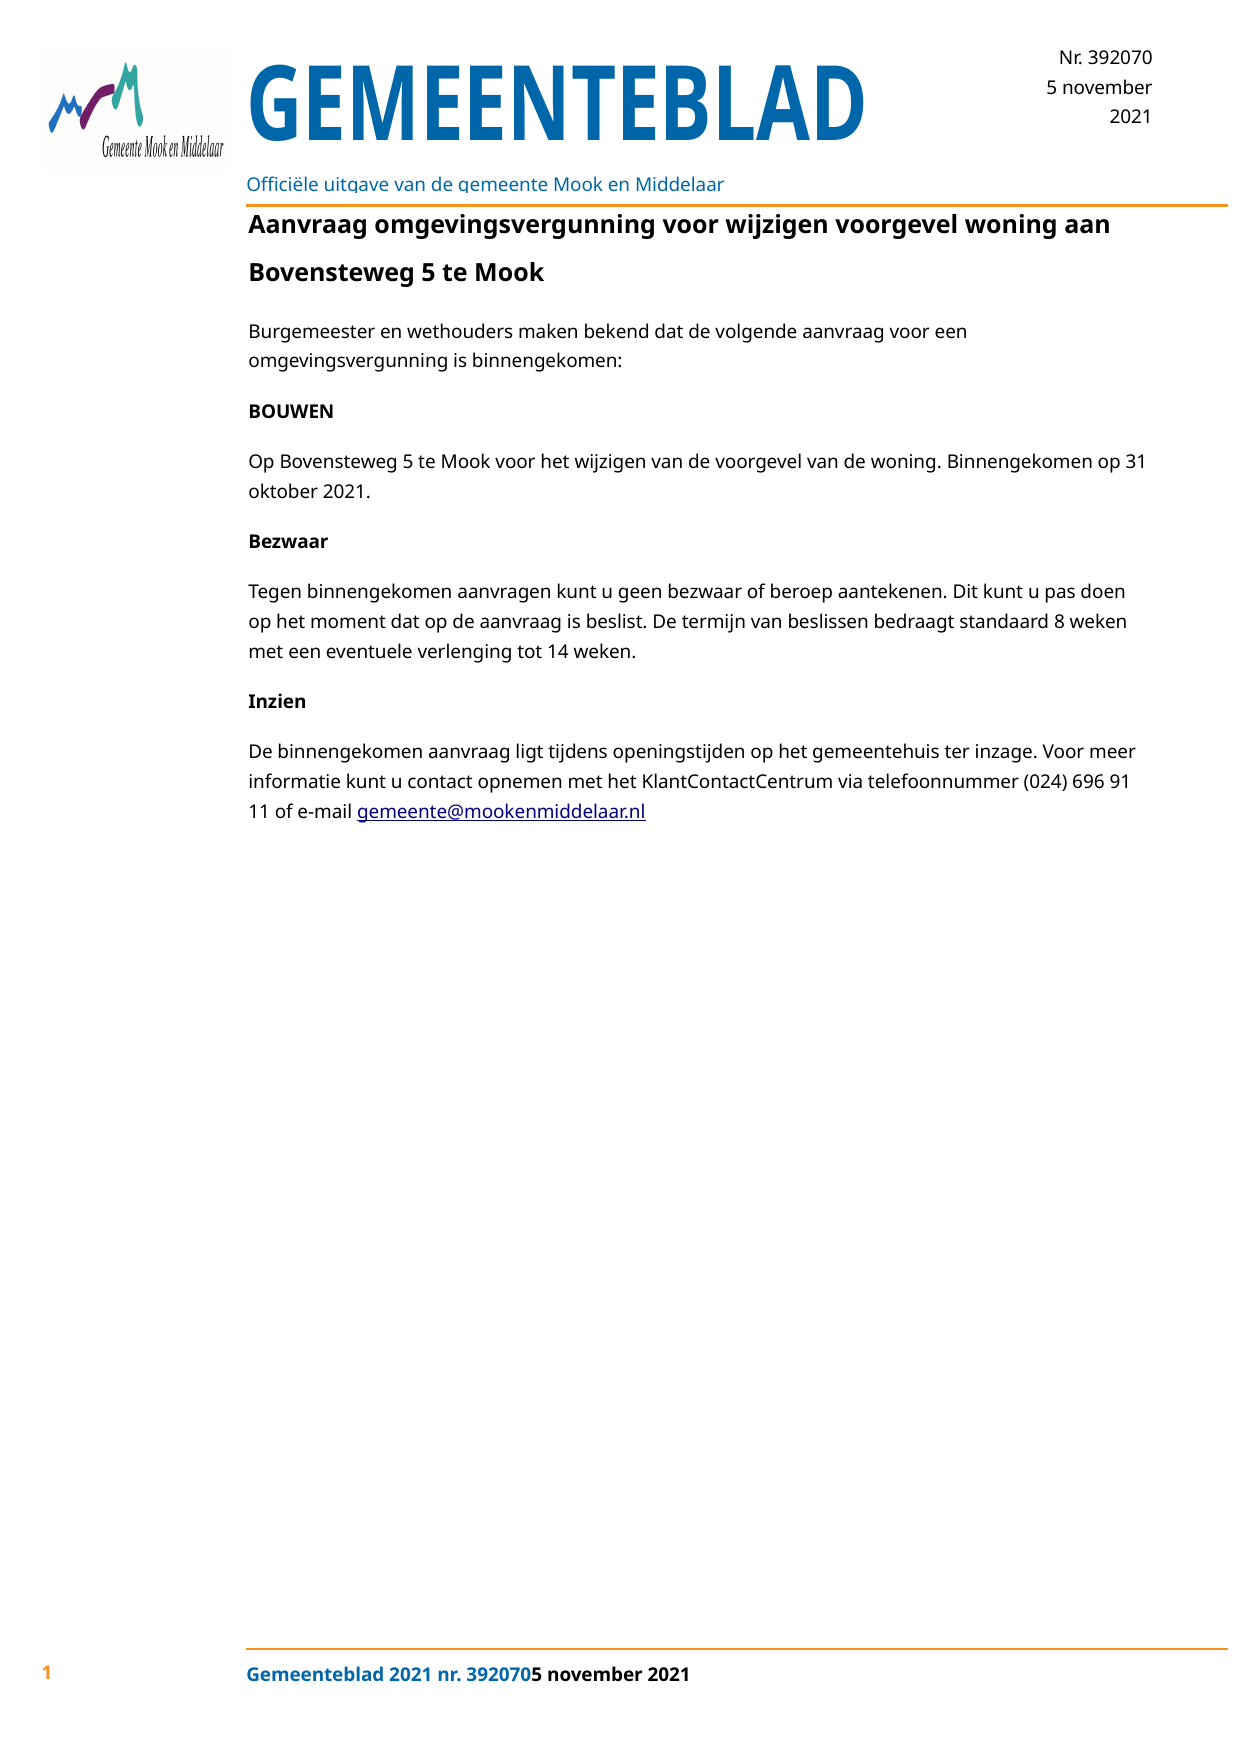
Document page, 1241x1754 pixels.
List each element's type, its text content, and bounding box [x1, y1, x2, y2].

text Aanvraag omgevingsvergunning voor wijzigen voorgevel woning aan Bovensteweg 5 te Mook [248, 207, 1152, 288]
text Tegen binnengekomen aanvragen kunt u geen bezwaar of beroep aantekenen. Dit kunt u pas doen op het moment dat op de aanvraag is beslist. De termijn van beslissen bedraagt standaard 8 weken met een eventuele verlenging tot 14 weken. [248, 579, 1152, 664]
picture [41, 47, 231, 172]
text Op Bovensteweg 5 te Mook voor het wijzigen van de voorgevel van de woning. Binnengekomen op 31 oktober 2021. [248, 448, 1152, 504]
text BOUWEN [248, 398, 1152, 424]
text Inzien [248, 688, 1152, 714]
text Burgemeester en wethouders maken bekend dat de volgende aanvraag voor een omgevingsvergunning is binnengekomen: [248, 318, 1152, 373]
text De binnengekomen aanvraag ligt tijdens openingstijden op het gemeentehuis ter inzage. Voor meer informatie kunt u contact opnemen met het KlantContactCentrum via telefoonnummer (024) 696 91 11 of e-mail gemeente@mookenmiddelaar.nl [248, 739, 1152, 824]
text Bezwaar [248, 528, 1152, 554]
